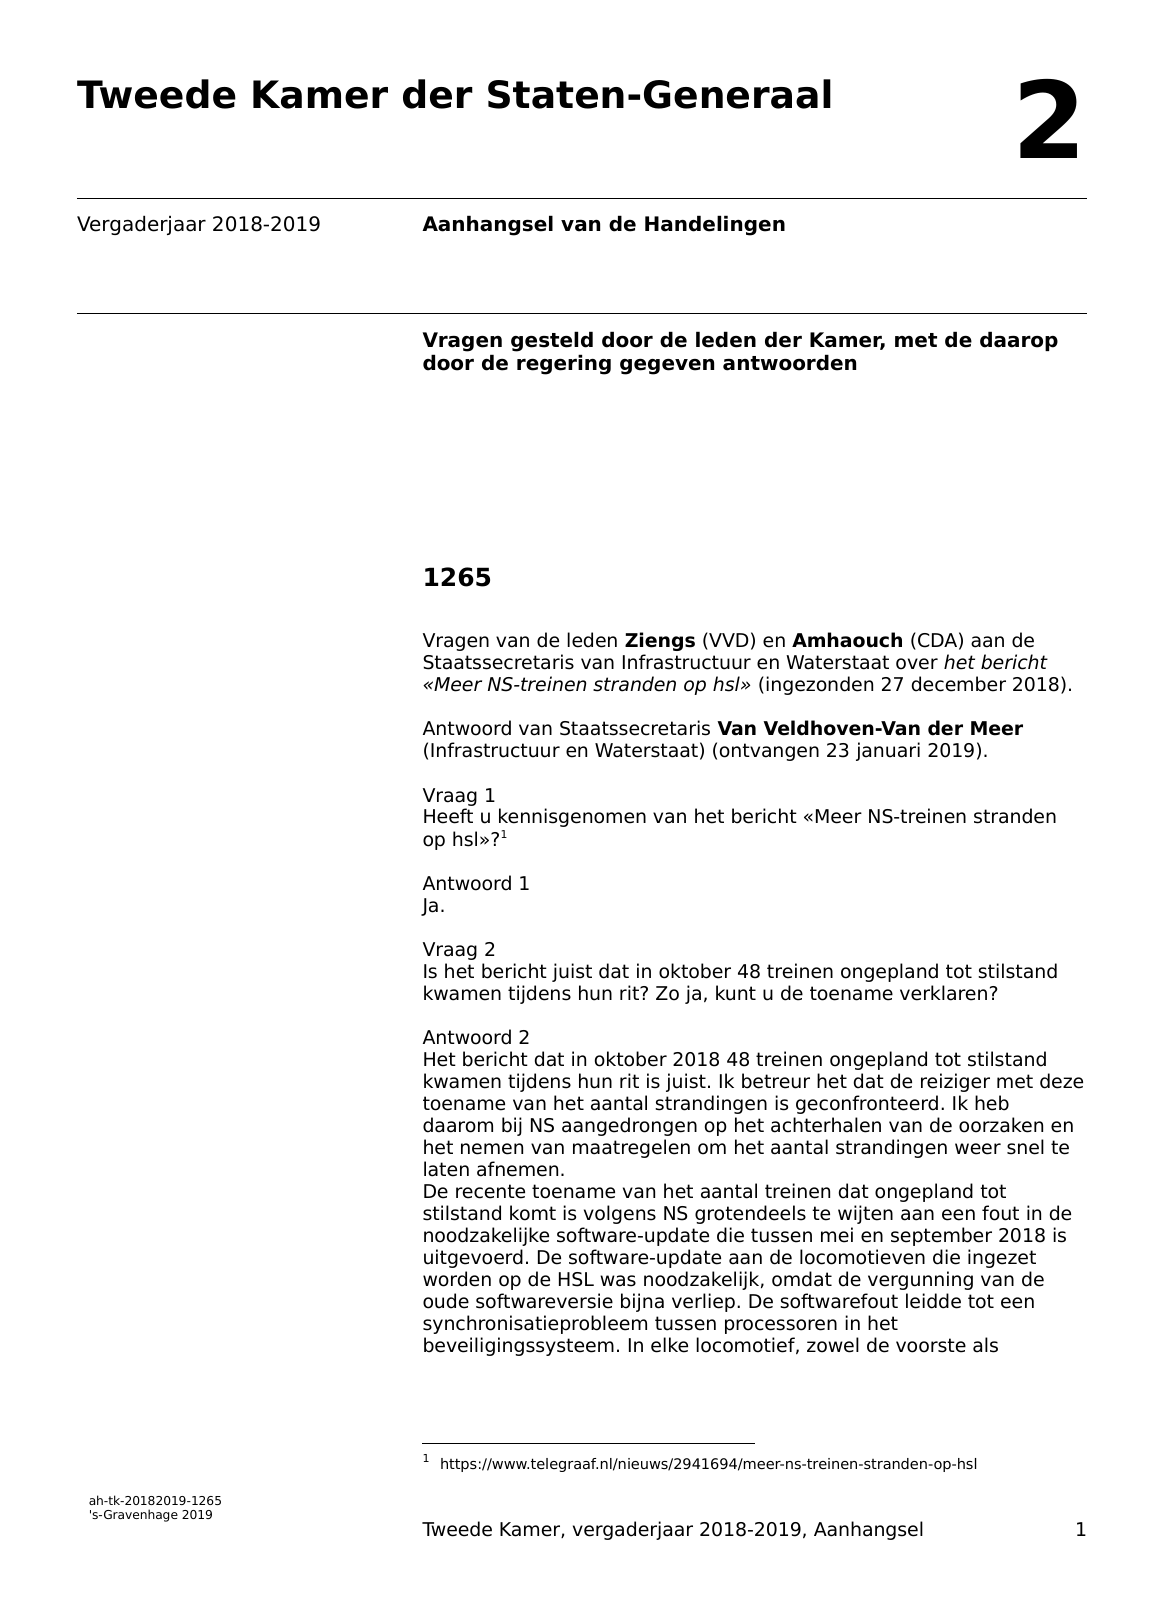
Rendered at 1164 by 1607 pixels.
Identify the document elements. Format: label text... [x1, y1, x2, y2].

text Ja. [422, 894, 1087, 917]
table_cell Vragen gesteld door de leden der Kamer, met de daarop door de regering gegeven antwoorden [422, 314, 1087, 375]
text Vragen van de leden Ziengs (VVD) en Amhaouch (CDA) aan de Staatssecretaris van Infrastructuur en Waterstaat over het bericht «Meer NS-treinen stranden op hsl» (ingezonden 27 december 2018). [422, 630, 1087, 696]
text https://www.telegraaf.nl/nieuws/2941694/meer-ns-treinen-stranden-op-hsl [422, 1452, 1087, 1474]
table_cell Vergaderjaar 2018-2019 [77, 199, 422, 313]
text Antwoord van Staatssecretaris Van Veldhoven-Van der Meer (Infrastructuur en Waterstaat) (ontvangen 23 januari 2019). [422, 718, 1087, 762]
table_cell Aanhangsel van de Handelingen [422, 199, 1087, 313]
text Antwoord 1 [422, 873, 1087, 894]
table_header 2 [886, 59, 1087, 198]
text 's-Gravenhage 2019 [88, 1508, 323, 1522]
text Het bericht dat in oktober 2018 48 treinen ongepland tot stilstand kwamen tijdens hun rit is juist. Ik betreur het dat de reiziger met deze toename van het aantal strandingen is geconfronteerd. Ik heb daarom bij NS aangedrongen op het achterhalen van de oorzaken en het nemen van maatregelen om het aantal strandingen weer snel te laten afnemen. [422, 1049, 1087, 1181]
table_cell [77, 314, 422, 375]
text Vraag 2 [422, 939, 1087, 961]
text 1265 [422, 563, 1087, 592]
table_header Tweede Kamer der Staten-Generaal [77, 59, 886, 198]
text De recente toename van het aantal treinen dat ongepland tot stilstand komt is volgens NS grotendeels te wijten aan een fout in de noodzakelijke software-update die tussen mei en september 2018 is uitgevoerd. De software-update aan de locomotieven die ingezet worden op de HSL was noodzakelijk, omdat de vergunning van de oude softwareversie bijna verliep. De softwarefout leidde tot een synchronisatieprobleem tussen processoren in het beveiligingssysteem. In elke locomotief, zowel de voorste als [422, 1181, 1087, 1357]
text Antwoord 2 [422, 1027, 1087, 1049]
text Is het bericht juist dat in oktober 48 treinen ongepland tot stilstand kwamen tijdens hun rit? Zo ja, kunt u de toename verklaren? [422, 961, 1087, 1005]
text Heeft u kennisgenomen van het bericht «Meer NS-treinen stranden op hsl»? [422, 806, 1087, 850]
text Vraag 1 [422, 784, 1087, 806]
text ah-tk-20182019-1265 [88, 1494, 323, 1508]
